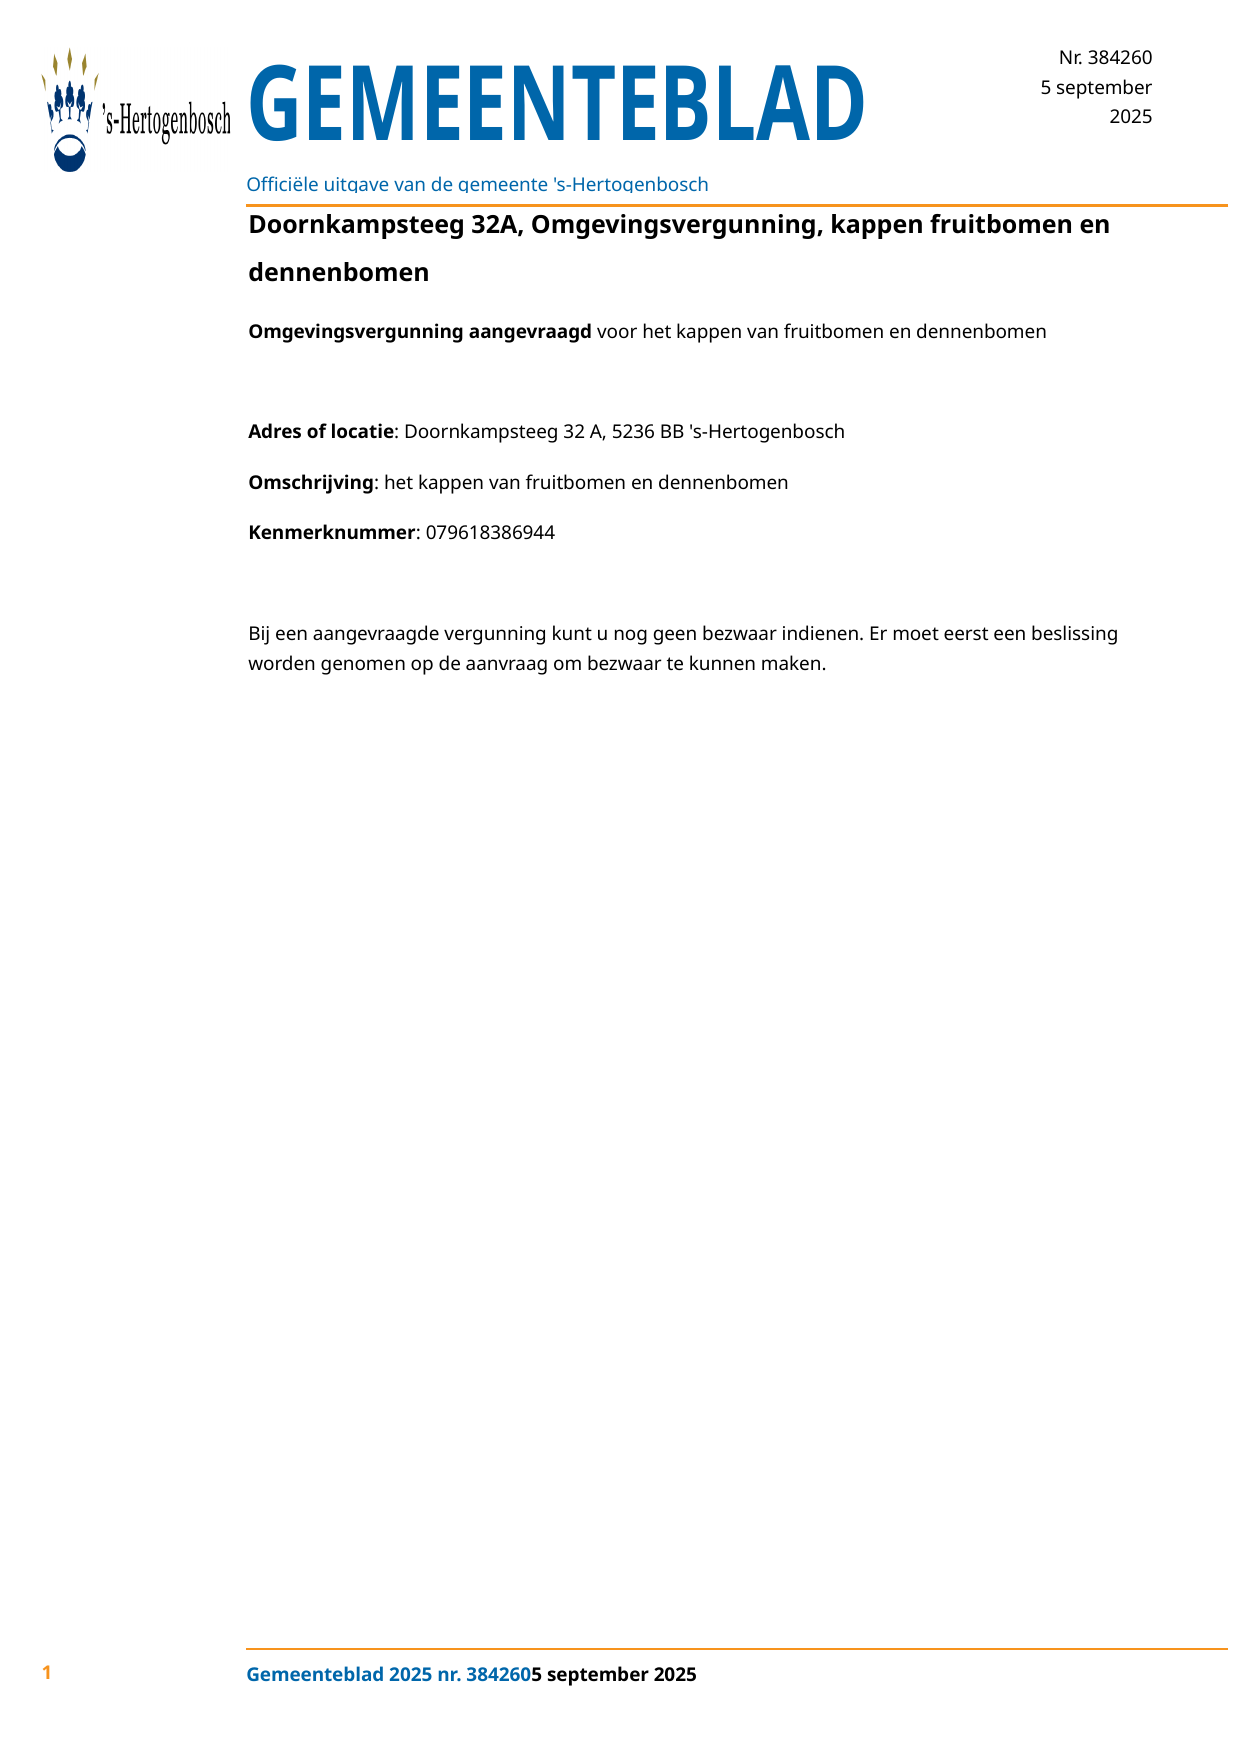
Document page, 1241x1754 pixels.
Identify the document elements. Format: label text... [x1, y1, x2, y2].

text Omschrijving: het kappen van fruitbomen en dennenbomen [248, 469, 1152, 495]
text Bij een aangevraagde vergunning kunt u nog geen bezwaar indienen. Er moet eerst een beslissing worden genomen op de aanvraag om bezwaar te kunnen maken. [248, 620, 1152, 676]
text Doornkampsteeg 32A, Omgevingsvergunning, kappen fruitbomen en dennenbomen [248, 207, 1152, 288]
text Adres of locatie: Doornkampsteeg 32 A, 5236 BB 's-Hertogenbosch [248, 419, 1152, 444]
text Kenmerknummer: 079618386944 [248, 519, 1152, 545]
text Omgevingsvergunning aangevraagd voor het kappen van fruitbomen en dennenbomen [248, 318, 1152, 344]
picture [41, 47, 231, 172]
